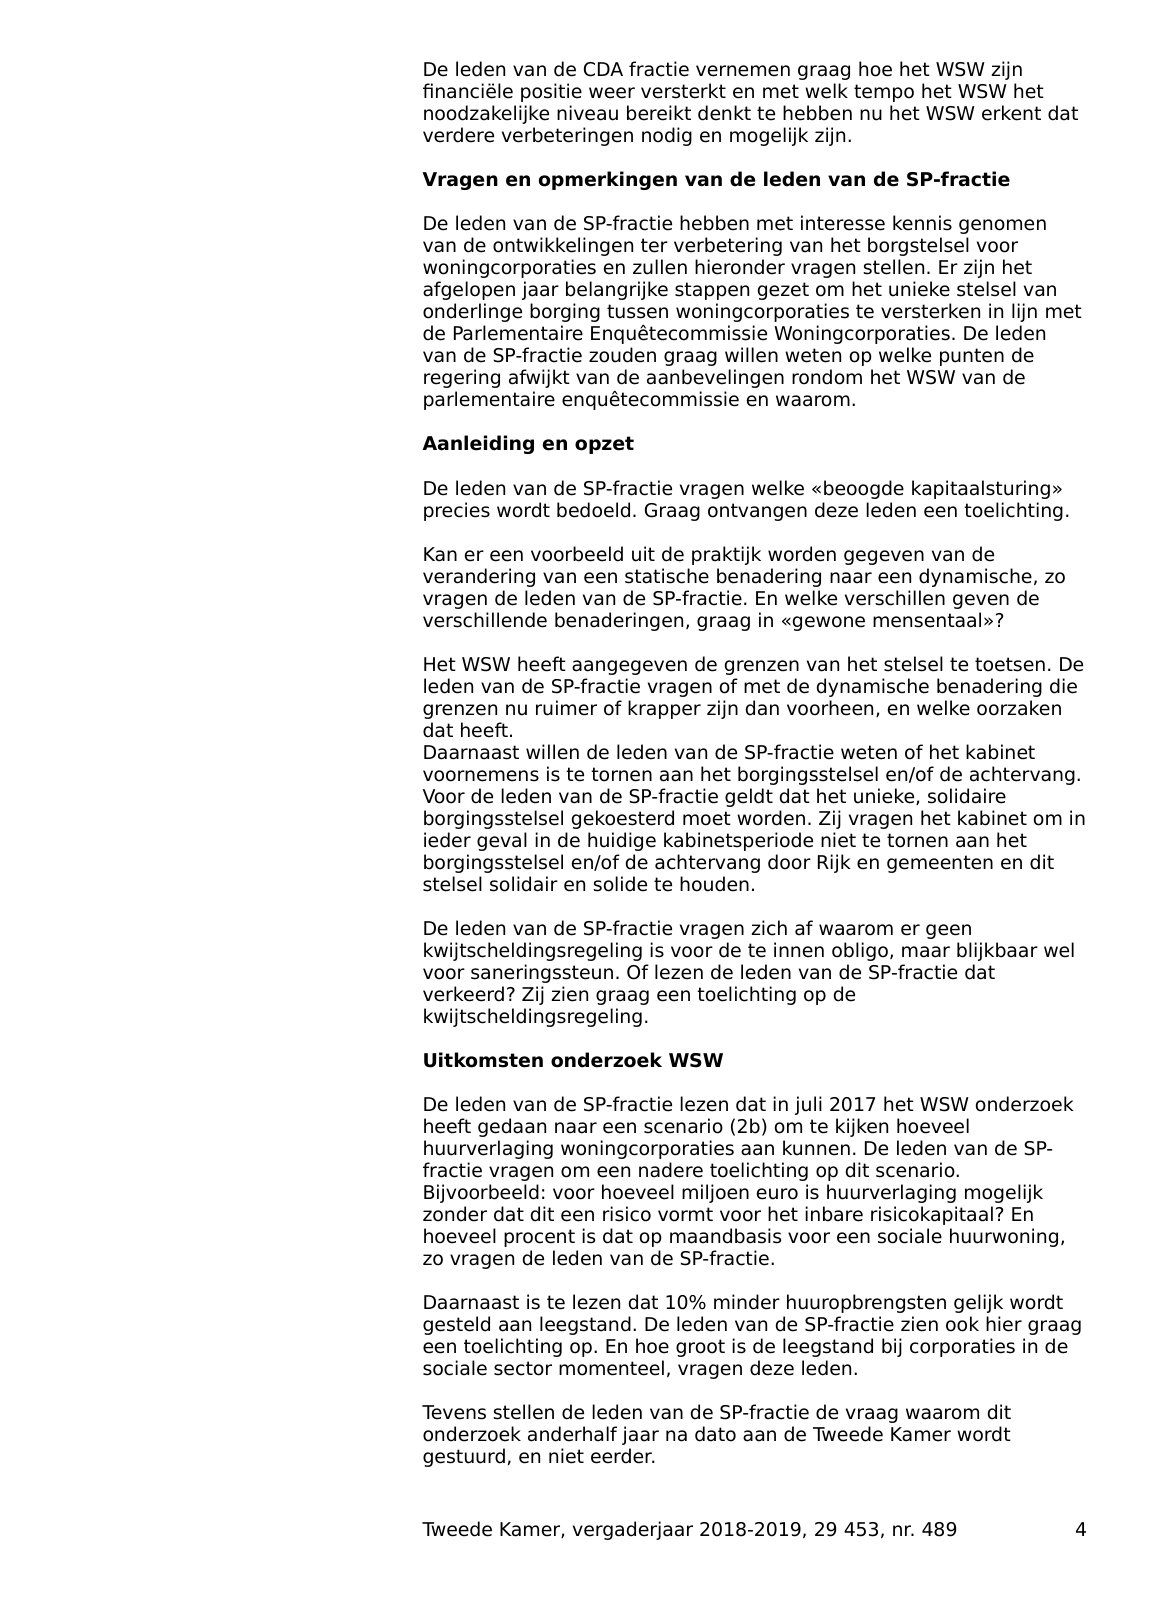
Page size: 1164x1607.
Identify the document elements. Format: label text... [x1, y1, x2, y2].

text Tevens stellen de leden van de SP-fractie de vraag waarom dit onderzoek anderhalf jaar na dato aan de Tweede Kamer wordt gestuurd, en niet eerder. [422, 1402, 1087, 1468]
text Kan er een voorbeeld uit de praktijk worden gegeven van de verandering van een statische benadering naar een dynamische, zo vragen de leden van de SP-fractie. En welke verschillen geven de verschillende benaderingen, graag in «gewone mensentaal»? [422, 544, 1087, 632]
subtitle Vragen en opmerkingen van de leden van de SP-fractie [422, 169, 1087, 191]
subtitle Uitkomsten onderzoek WSW [422, 1050, 1087, 1072]
subtitle Aanleiding en opzet [422, 433, 1087, 455]
text De leden van de SP-fractie hebben met interesse kennis genomen van de ontwikkelingen ter verbetering van het borgstelsel voor woningcorporaties en zullen hieronder vragen stellen. Er zijn het afgelopen jaar belangrijke stappen gezet om het unieke stelsel van onderlinge borging tussen woningcorporaties te versterken in lijn met de Parlementaire Enquêtecommissie Woningcorporaties. De leden van de SP-fractie zouden graag willen weten op welke punten de regering afwijkt van de aanbevelingen rondom het WSW van de parlementaire enquêtecommissie en waarom. [422, 213, 1087, 411]
text Het WSW heeft aangegeven de grenzen van het stelsel te toetsen. De leden van de SP-fractie vragen of met de dynamische benadering die grenzen nu ruimer of krapper zijn dan voorheen, en welke oorzaken dat heeft. [422, 654, 1087, 742]
text De leden van de SP-fractie lezen dat in juli 2017 het WSW onderzoek heeft gedaan naar een scenario (2b) om te kijken hoeveel huurverlaging woningcorporaties aan kunnen. De leden van de SP-fractie vragen om een nadere toelichting op dit scenario. Bijvoorbeeld: voor hoeveel miljoen euro is huurverlaging mogelijk zonder dat dit een risico vormt voor het inbare risicokapitaal? En hoeveel procent is dat op maandbasis voor een sociale huurwoning, zo vragen de leden van de SP-fractie. [422, 1094, 1087, 1270]
text Daarnaast willen de leden van de SP-fractie weten of het kabinet voornemens is te tornen aan het borgingsstelsel en/of de achtervang. Voor de leden van de SP-fractie geldt dat het unieke, solidaire borgingsstelsel gekoesterd moet worden. Zij vragen het kabinet om in ieder geval in de huidige kabinetsperiode niet te tornen aan het borgingsstelsel en/of de achtervang door Rijk en gemeenten en dit stelsel solidair en solide te houden. [422, 742, 1087, 896]
text De leden van de CDA fractie vernemen graag hoe het WSW zijn financiële positie weer versterkt en met welk tempo het WSW het noodzakelijke niveau bereikt denkt te hebben nu het WSW erkent dat verdere verbeteringen nodig en mogelijk zijn. [422, 59, 1087, 147]
text Daarnaast is te lezen dat 10% minder huuropbrengsten gelijk wordt gesteld aan leegstand. De leden van de SP-fractie zien ook hier graag een toelichting op. En hoe groot is de leegstand bij corporaties in de sociale sector momenteel, vragen deze leden. [422, 1292, 1087, 1380]
text De leden van de SP-fractie vragen welke «beoogde kapitaalsturing» precies wordt bedoeld. Graag ontvangen deze leden een toelichting. [422, 477, 1087, 521]
text De leden van de SP-fractie vragen zich af waarom er geen kwijtscheldingsregeling is voor de te innen obligo, maar blijkbaar wel voor saneringssteun. Of lezen de leden van de SP-fractie dat verkeerd? Zij zien graag een toelichting op de kwijtscheldingsregeling. [422, 918, 1087, 1028]
